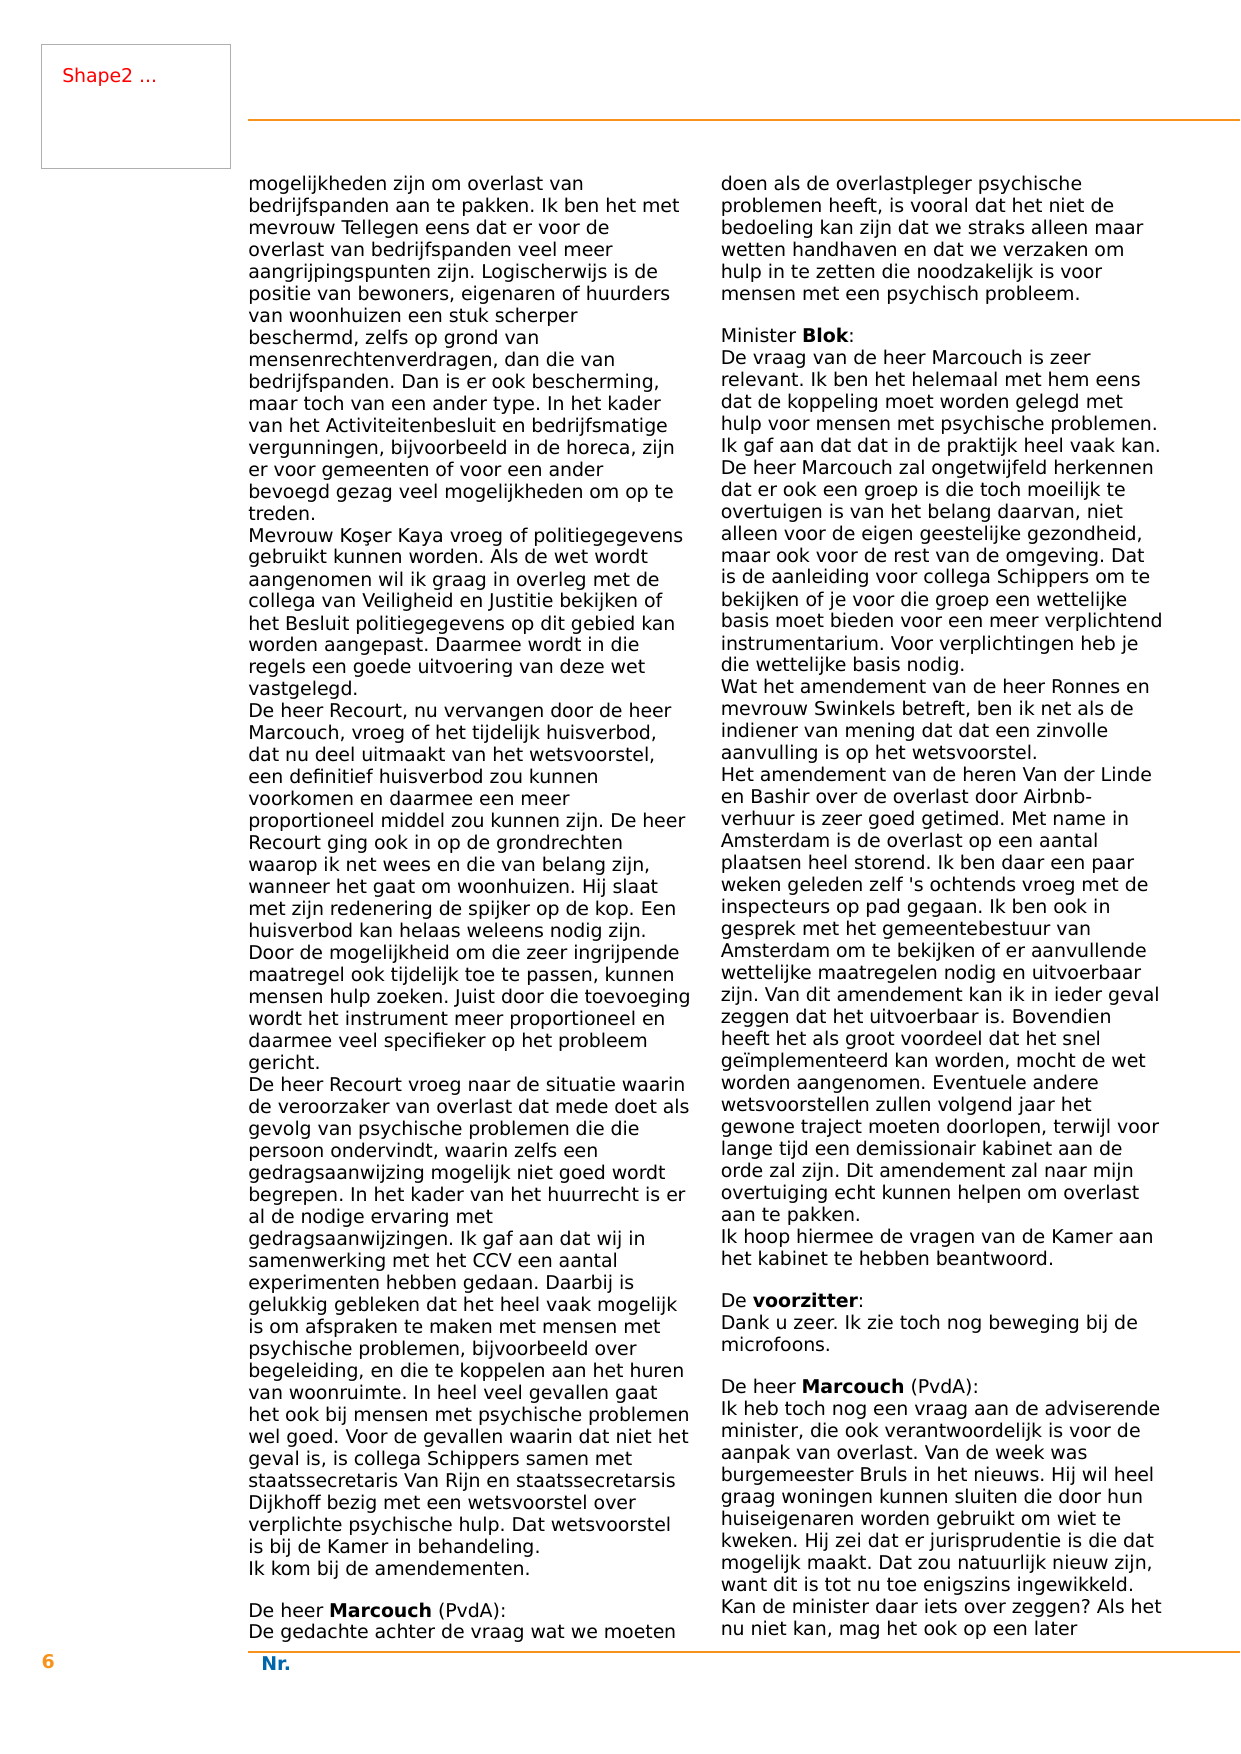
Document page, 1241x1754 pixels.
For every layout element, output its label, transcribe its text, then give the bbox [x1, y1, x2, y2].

text Wat het amendement van de heer Ronnes en mevrouw Swinkels betreft, ben ik net als de indiener van mening dat dat een zinvolle aanvulling is op het wetsvoorstel. [721, 676, 1163, 764]
text De voorzitter: [721, 1290, 1163, 1312]
text De heer Recourt, nu vervangen door de heer Marcouch, vroeg of het tijdelijk huisverbod, dat nu deel uitmaakt van het wetsvoorstel, een definitief huisverbod zou kunnen voorkomen en daarmee een meer proportioneel middel zou kunnen zijn. De heer Recourt ging ook in op de grondrechten waarop ik net wees en die van belang zijn, wanneer het gaat om woonhuizen. Hij slaat met zijn redenering de spijker op de kop. Een huisverbod kan helaas weleens nodig zijn. Door de mogelijkheid om die zeer ingrijpende maatregel ook tijdelijk toe te passen, kunnen mensen hulp zoeken. Juist door die toevoeging wordt het instrument meer proportioneel en daarmee veel specifieker op het probleem gericht. [248, 700, 691, 1074]
text Ik heb toch nog een vraag aan de adviserende minister, die ook verantwoordelijk is voor de aanpak van overlast. Van de week was burgemeester Bruls in het nieuws. Hij wil heel graag woningen kunnen sluiten die door hun huiseigenaren worden gebruikt om wiet te kweken. Hij zei dat er jurisprudentie is die dat mogelijk maakt. Dat zou natuurlijk nieuw zijn, want dit is tot nu toe enigszins ingewikkeld. Kan de minister daar iets over zeggen? Als het nu niet kan, mag het ook op een later [721, 1398, 1163, 1639]
text doen als de overlastpleger psychische problemen heeft, is vooral dat het niet de bedoeling kan zijn dat we straks alleen maar wetten handhaven en dat we verzaken om hulp in te zetten die noodzakelijk is voor mensen met een psychisch probleem. [721, 173, 1163, 305]
text mogelijkheden zijn om overlast van bedrijfspanden aan te pakken. Ik ben het met mevrouw Tellegen eens dat er voor de overlast van bedrijfspanden veel meer aangrijpingspunten zijn. Logischerwijs is de positie van bewoners, eigenaren of huurders van woonhuizen een stuk scherper beschermd, zelfs op grond van mensenrechtenverdragen, dan die van bedrijfspanden. Dan is er ook bescherming, maar toch van een ander type. In het kader van het Activiteitenbesluit en bedrijfsmatige vergunningen, bijvoorbeeld in de horeca, zijn er voor gemeenten of voor een ander bevoegd gezag veel mogelijkheden om op te treden. [248, 173, 691, 524]
text Ik kom bij de amendementen. [248, 1557, 691, 1579]
text De heer Marcouch (PvdA): [248, 1599, 691, 1621]
text Minister Blok: [721, 325, 1163, 347]
text Dank u zeer. Ik zie toch nog beweging bij de microfoons. [721, 1312, 1163, 1356]
text De vraag van de heer Marcouch is zeer relevant. Ik ben het helemaal met hem eens dat de koppeling moet worden gelegd met hulp voor mensen met psychische problemen. Ik gaf aan dat dat in de praktijk heel vaak kan. De heer Marcouch zal ongetwijfeld herkennen dat er ook een groep is die toch moeilijk te overtuigen is van het belang daarvan, niet alleen voor de eigen geestelijke gezondheid, maar ook voor de rest van de omgeving. Dat is de aanleiding voor collega Schippers om te bekijken of je voor die groep een wettelijke basis moet bieden voor een meer verplichtend instrumentarium. Voor verplichtingen heb je die wettelijke basis nodig. [721, 347, 1163, 676]
text Mevrouw Koşer Kaya vroeg of politiegegevens gebruikt kunnen worden. Als de wet wordt aangenomen wil ik graag in overleg met de collega van Veiligheid en Justitie bekijken of het Besluit politiegegevens op dit gebied kan worden aangepast. Daarmee wordt in die regels een goede uitvoering van deze wet vastgelegd. [248, 524, 691, 700]
text Het amendement van de heren Van der Linde en Bashir over de overlast door Airbnb-verhuur is zeer goed getimed. Met name in Amsterdam is de overlast op een aantal plaatsen heel storend. Ik ben daar een paar weken geleden zelf 's ochtends vroeg met de inspecteurs op pad gegaan. Ik ben ook in gesprek met het gemeentebestuur van Amsterdam om te bekijken of er aanvullende wettelijke maatregelen nodig en uitvoerbaar zijn. Van dit amendement kan ik in ieder geval zeggen dat het uitvoerbaar is. Bovendien heeft het als groot voordeel dat het snel geïmplementeerd kan worden, mocht de wet worden aangenomen. Eventuele andere wetsvoorstellen zullen volgend jaar het gewone traject moeten doorlopen, terwijl voor lange tijd een demissionair kabinet aan de orde zal zijn. Dit amendement zal naar mijn overtuiging echt kunnen helpen om overlast aan te pakken. [721, 764, 1163, 1226]
text De heer Recourt vroeg naar de situatie waarin de veroorzaker van overlast dat mede doet als gevolg van psychische problemen die die persoon ondervindt, waarin zelfs een gedragsaanwijzing mogelijk niet goed wordt begrepen. In het kader van het huurrecht is er al de nodige ervaring met gedragsaanwijzingen. Ik gaf aan dat wij in samenwerking met het CCV een aantal experimenten hebben gedaan. Daarbij is gelukkig gebleken dat het heel vaak mogelijk is om afspraken te maken met mensen met psychische problemen, bijvoorbeeld over begeleiding, en die te koppelen aan het huren van woonruimte. In heel veel gevallen gaat het ook bij mensen met psychische problemen wel goed. Voor de gevallen waarin dat niet het geval is, is collega Schippers samen met staatssecretaris Van Rijn en staatssecretarsis Dijkhoff bezig met een wetsvoorstel over verplichte psychische hulp. Dat wetsvoorstel is bij de Kamer in behandeling. [248, 1074, 691, 1557]
text De gedachte achter de vraag wat we moeten [248, 1621, 691, 1643]
text De heer Marcouch (PvdA): [721, 1376, 1163, 1398]
text Ik hoop hiermee de vragen van de Kamer aan het kabinet te hebben beantwoord. [721, 1226, 1163, 1270]
